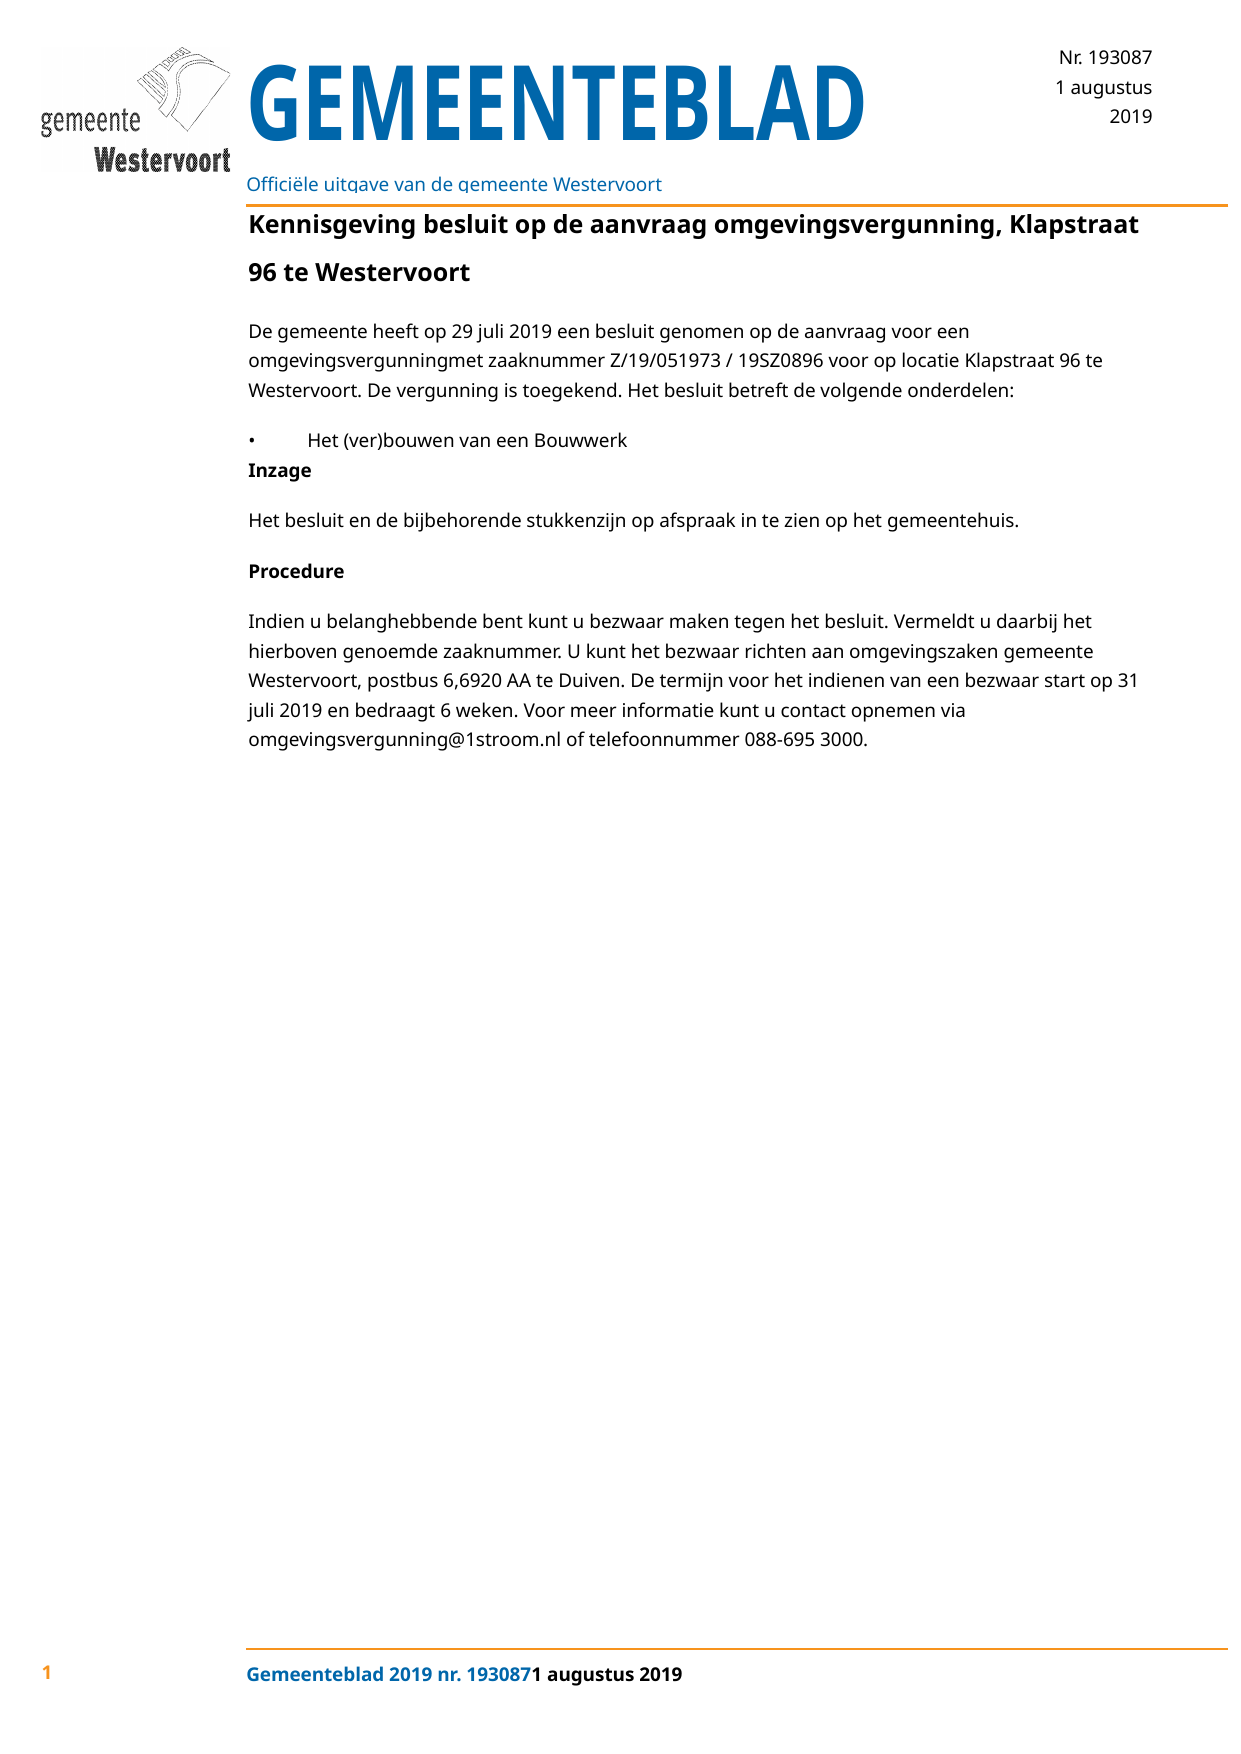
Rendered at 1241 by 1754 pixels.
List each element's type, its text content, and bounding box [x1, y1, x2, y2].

text Kennisgeving besluit op de aanvraag omgevingsvergunning, Klapstraat 96 te Westervoort [248, 207, 1152, 288]
picture [41, 47, 231, 172]
text Indien u belanghebbende bent kunt u bezwaar maken tegen het besluit. Vermeldt u daarbij het hierboven genoemde zaaknummer. U kunt het bezwaar richten aan omgevingszaken gemeente Westervoort, postbus 6,6920 AA te Duiven. De termijn voor het indienen van een bezwaar start op 31 juli 2019 en bedraagt 6 weken. Voor meer informatie kunt u contact opnemen via omgevingsvergunning@1stroom.nl of telefoonnummer 088-695 3000. [248, 608, 1152, 752]
text Procedure [248, 558, 1152, 584]
text Het besluit en de bijbehorende stukkenzijn op afspraak in te zien op het gemeentehuis. [248, 507, 1152, 533]
list Het (ver)bouwen van een Bouwwerk [248, 427, 1152, 453]
text Inzage [248, 457, 1152, 483]
text De gemeente heeft op 29 juli 2019 een besluit genomen op de aanvraag voor een omgevingsvergunningmet zaaknummer Z/19/051973 / 19SZ0896 voor op locatie Klapstraat 96 te Westervoort. De vergunning is toegekend. Het besluit betreft de volgende onderdelen: [248, 318, 1152, 403]
